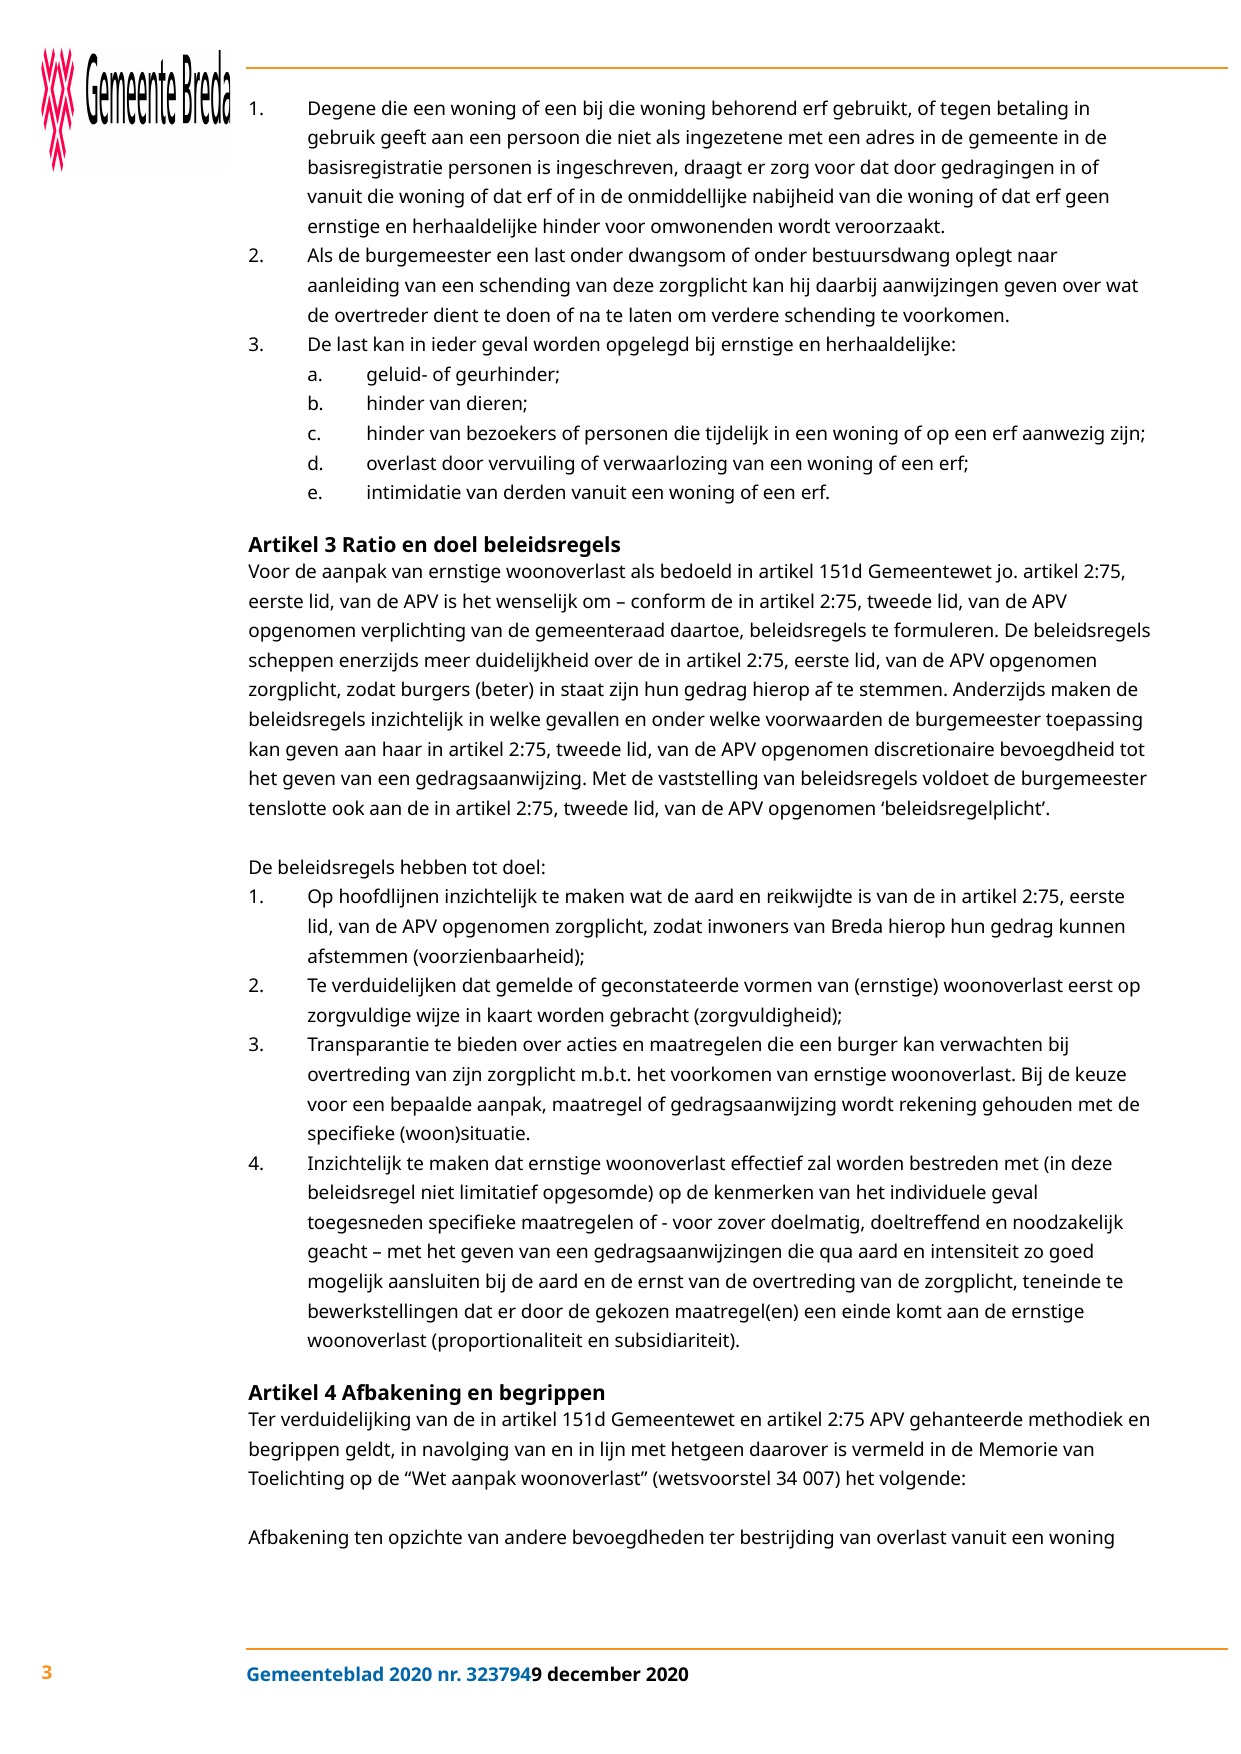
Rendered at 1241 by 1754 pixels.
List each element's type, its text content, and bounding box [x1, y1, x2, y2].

list Te verduidelijken dat gemelde of geconstateerde vormen van (ernstige) woonoverlast eerst op zorgvuldige wijze in kaart worden gebracht (zorgvuldigheid); [248, 972, 1152, 1028]
text De beleidsregels hebben tot doel: [248, 854, 1152, 880]
list Als de burgemeester een last onder dwangsom of onder bestuursdwang oplegt naar aanleiding van een schending van deze zorgplicht kan hij daarbij aanwijzingen geven over wat de overtreder dient te doen of na te laten om verdere schending te voorkomen. [248, 243, 1152, 328]
text Ter verduidelijking van de in artikel 151d Gemeentewet en artikel 2:75 APV gehanteerde methodiek en begrippen geldt, in navolging van en in lijn met hetgeen daarover is vermeld in de Memorie van Toelichting op de “Wet aanpak woonoverlast” (wetsvoorstel 34 007) het volgende: [248, 1406, 1152, 1491]
list Transparantie te bieden over acties en maatregelen die een burger kan verwachten bij overtreding van zijn zorgplicht m.b.t. het voorkomen van ernstige woonoverlast. Bij de keuze voor een bepaalde aanpak, maatregel of gedragsaanwijzing wordt rekening gehouden met de specifieke (woon)situatie. [248, 1032, 1152, 1146]
list intimidatie van derden vanuit een woning of een erf. [307, 479, 1152, 505]
text Afbakening ten opzichte van andere bevoegdheden ter bestrijding van overlast vanuit een woning [248, 1524, 1152, 1550]
text Voor de aanpak van ernstige woonoverlast als bedoeld in artikel 151d Gemeentewet jo. artikel 2:75, eerste lid, van de APV is het wenselijk om – conform de in artikel 2:75, tweede lid, van de APV opgenomen verplichting van de gemeenteraad daartoe, beleidsregels te formuleren. De beleidsregels scheppen enerzijds meer duidelijkheid over de in artikel 2:75, eerste lid, van de APV opgenomen zorgplicht, zodat burgers (beter) in staat zijn hun gedrag hierop af te stemmen. Anderzijds maken de beleidsregels inzichtelijk in welke gevallen en onder welke voorwaarden de burgemeester toepassing kan geven aan haar in artikel 2:75, tweede lid, van de APV opgenomen discretionaire bevoegdheid tot het geven van een gedragsaanwijzing. Met de vaststelling van beleidsregels voldoet de burgemeester tenslotte ook aan de in artikel 2:75, tweede lid, van de APV opgenomen ‘beleidsregelplicht’. [248, 558, 1152, 821]
list Degene die een woning of een bij die woning behorend erf gebruikt, of tegen betaling in gebruik geeft aan een persoon die niet als ingezetene met een adres in de gemeente in de basisregistratie personen is ingeschreven, draagt er zorg voor dat door gedragingen in of vanuit die woning of dat erf of in de onmiddellijke nabijheid van die woning of dat erf geen ernstige en herhaaldelijke hinder voor omwonenden wordt veroorzaakt. [248, 95, 1152, 239]
list hinder van bezoekers of personen die tijdelijk in een woning of op een erf aanwezig zijn; [307, 420, 1152, 446]
list geluid- of geurhinder; [307, 361, 1152, 387]
list Op hoofdlijnen inzichtelijk te maken wat de aard en reikwijdte is van de in artikel 2:75, eerste lid, van de APV opgenomen zorgplicht, zodat inwoners van Breda hierop hun gedrag kunnen afstemmen (voorzienbaarheid); [248, 884, 1152, 968]
list overlast door vervuiling of verwaarlozing van een woning of een erf; [307, 450, 1152, 476]
text Artikel 4 Afbakening en begrippen [248, 1378, 1152, 1406]
text Artikel 3 Ratio en doel beleidsregels [248, 530, 1152, 558]
picture [41, 47, 231, 172]
list hinder van dieren; [307, 391, 1152, 416]
list De last kan in ieder geval worden opgelegd bij ernstige en herhaaldelijke: [248, 331, 1152, 357]
list Inzichtelijk te maken dat ernstige woonoverlast effectief zal worden bestreden met (in deze beleidsregel niet limitatief opgesomde) op de kenmerken van het individuele geval toegesneden specifieke maatregelen of - voor zover doelmatig, doeltreffend en noodzakelijk geacht – met het geven van een gedragsaanwijzingen die qua aard en intensiteit zo goed mogelijk aansluiten bij de aard en de ernst van de overtreding van de zorgplicht, teneinde te bewerkstellingen dat er door de gekozen maatregel(en) een einde komt aan de ernstige woonoverlast (proportionaliteit en subsidiariteit). [248, 1150, 1152, 1353]
